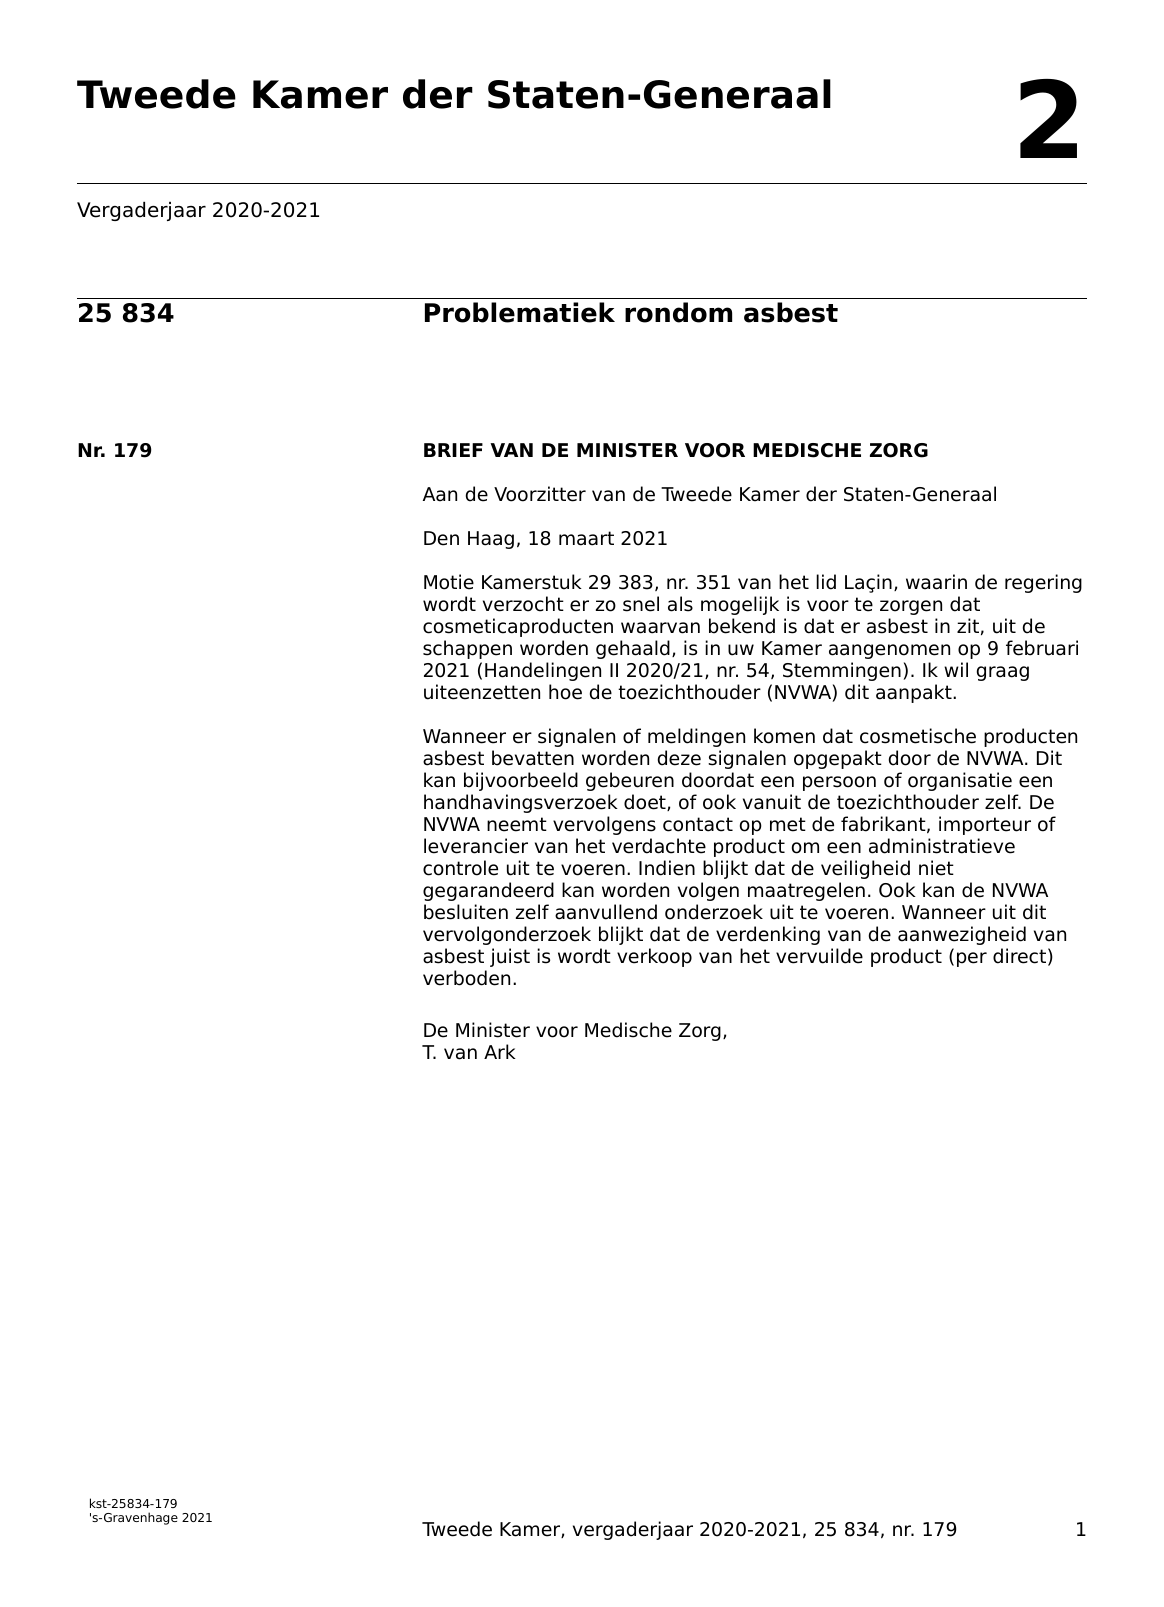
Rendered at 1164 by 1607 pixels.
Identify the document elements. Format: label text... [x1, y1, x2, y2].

text kst-25834-179 [88, 1497, 323, 1511]
subtitle Nr. 179 BRIEF VAN DE MINISTER VOOR MEDISCHE ZORG [77, 440, 1087, 462]
subtitle 25 834 Problematiek rondom asbest [77, 299, 1087, 329]
text Den Haag, 18 maart 2021 [422, 528, 1087, 550]
text Aan de Voorzitter van de Tweede Kamer der Staten-Generaal [422, 484, 1087, 506]
table_cell Vergaderjaar 2020-2021 [77, 184, 1087, 298]
text De Minister voor Medische Zorg, T. van Ark [422, 1020, 1087, 1064]
text 's-Gravenhage 2021 [88, 1511, 323, 1525]
table_header 2 [886, 59, 1087, 183]
text Wanneer er signalen of meldingen komen dat cosmetische producten asbest bevatten worden deze signalen opgepakt door de NVWA. Dit kan bijvoorbeeld gebeuren doordat een persoon of organisatie een handhavingsverzoek doet, of ook vanuit de toezichthouder zelf. De NVWA neemt vervolgens contact op met de fabrikant, importeur of leverancier van het verdachte product om een administratieve controle uit te voeren. Indien blijkt dat de veiligheid niet gegarandeerd kan worden volgen maatregelen. Ook kan de NVWA besluiten zelf aanvullend onderzoek uit te voeren. Wanneer uit dit vervolgonderzoek blijkt dat de verdenking van de aanwezigheid van asbest juist is wordt verkoop van het vervuilde product (per direct) verboden. [422, 726, 1087, 990]
text Motie Kamerstuk 29 383, nr. 351 van het lid Laçin, waarin de regering wordt verzocht er zo snel als mogelijk is voor te zorgen dat cosmeticaproducten waarvan bekend is dat er asbest in zit, uit de schappen worden gehaald, is in uw Kamer aangenomen op 9 februari 2021 (Handelingen II 2020/21, nr. 54, Stemmingen). Ik wil graag uiteenzetten hoe de toezichthouder (NVWA) dit aanpakt. [422, 572, 1087, 704]
table_header Tweede Kamer der Staten-Generaal [77, 59, 886, 183]
